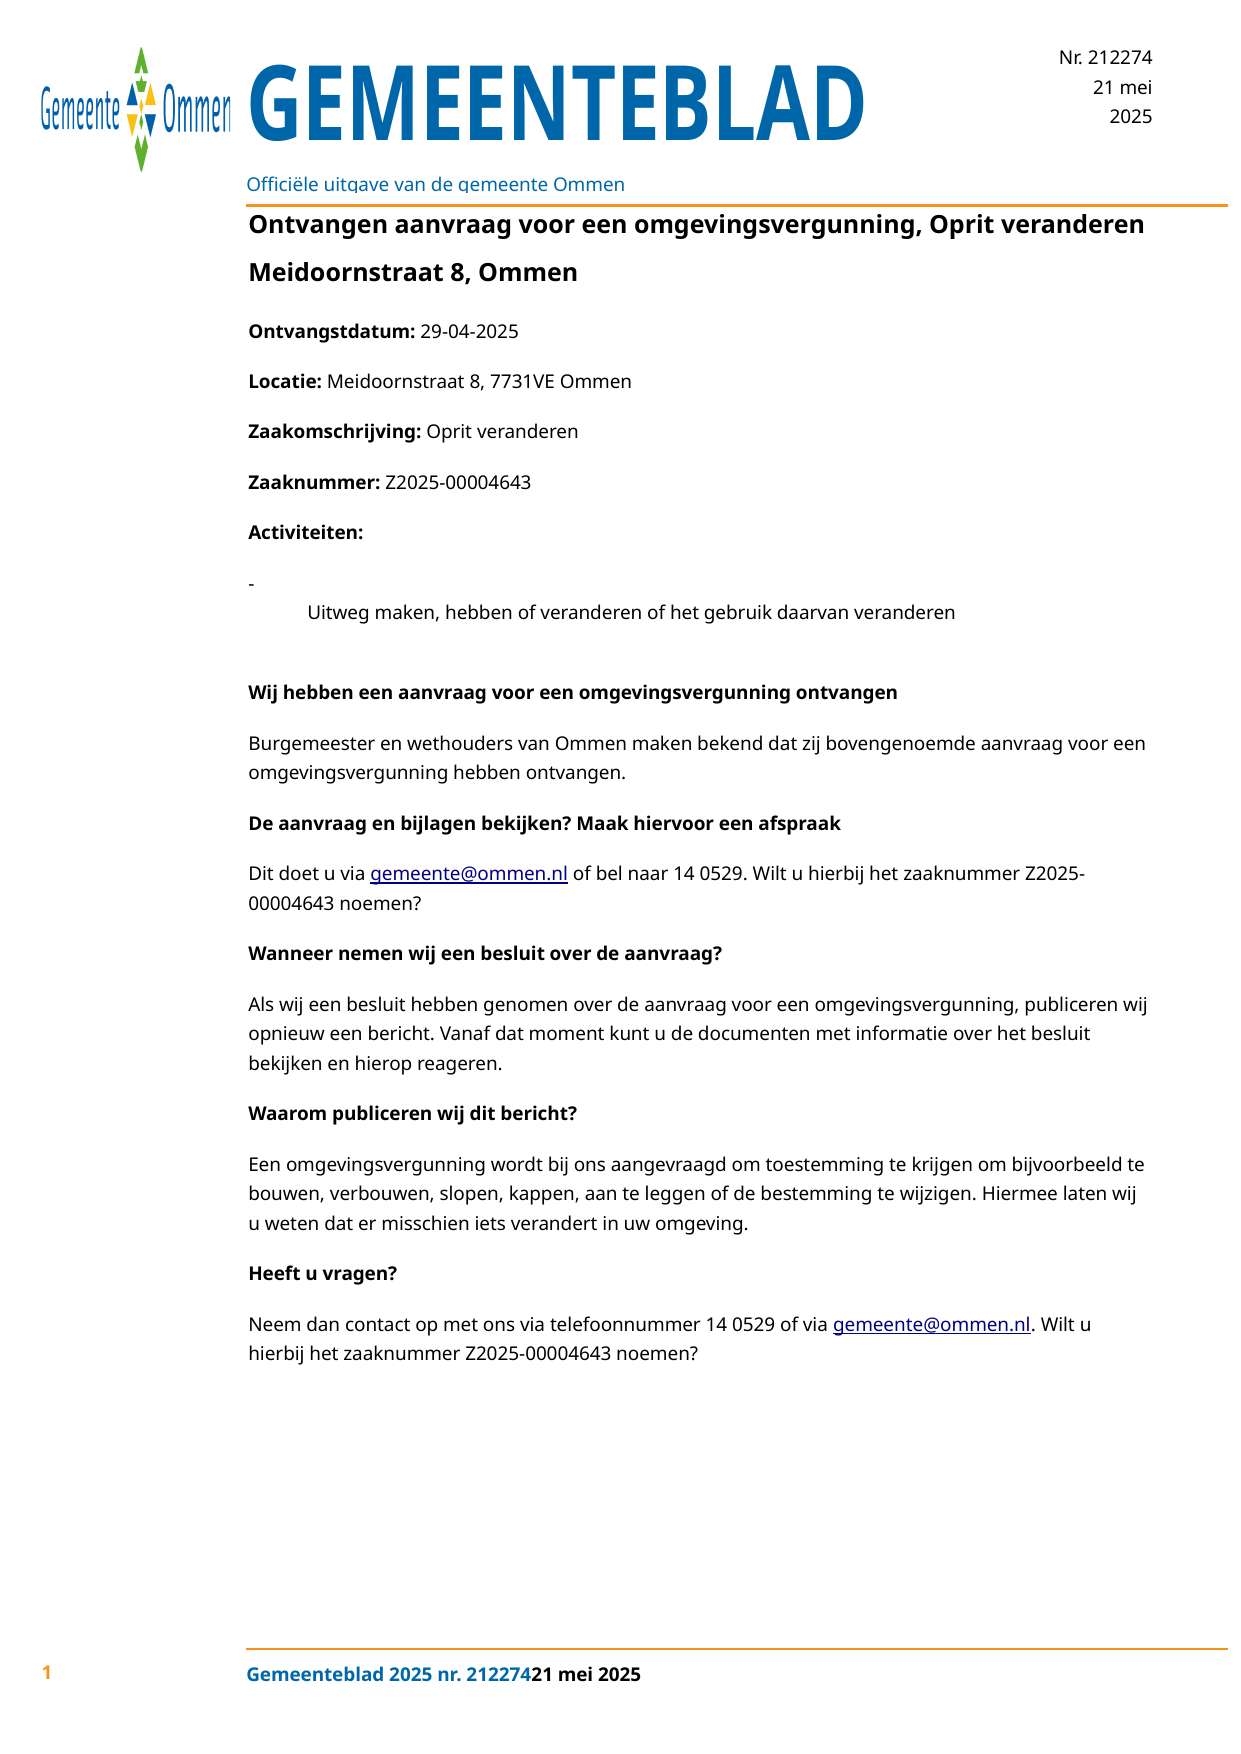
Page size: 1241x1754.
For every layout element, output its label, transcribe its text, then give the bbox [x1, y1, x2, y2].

text Ontvangstdatum: 29-04-2025 [248, 318, 1152, 344]
text Wij hebben een aanvraag voor een omgevingsvergunning ontvangen [248, 679, 1152, 705]
text Ontvangen aanvraag voor een omgevingsvergunning, Oprit veranderen Meidoornstraat 8, Ommen [248, 207, 1152, 288]
text Locatie: Meidoornstraat 8, 7731VE Ommen [248, 368, 1152, 394]
text Neem dan contact op met ons via telefoonnummer 14 0529 of via gemeente@ommen.nl. Wilt u hierbij het zaaknummer Z2025-00004643 noemen? [248, 1311, 1152, 1366]
text Zaaknummer: Z2025-00004643 [248, 469, 1152, 495]
text Heeft u vragen? [248, 1260, 1152, 1286]
text Activiteiten: [248, 519, 1152, 545]
list Uitweg maken, hebben of veranderen of het gebruik daarvan veranderen [248, 599, 1152, 625]
text De aanvraag en bijlagen bekijken? Maak hiervoor een afspraak [248, 810, 1152, 836]
text Een omgevingsvergunning wordt bij ons aangevraagd om toestemming te krijgen om bijvoorbeeld te bouwen, verbouwen, slopen, kappen, aan te leggen of de bestemming te wijzigen. Hiermee laten wij u weten dat er misschien iets verandert in uw omgeving. [248, 1151, 1152, 1236]
picture [41, 47, 231, 172]
text Waarom publiceren wij dit bericht? [248, 1100, 1152, 1126]
text Zaakomschrijving: Oprit veranderen [248, 419, 1152, 444]
text Burgemeester en wethouders van Ommen maken bekend dat zij bovengenoemde aanvraag voor een omgevingsvergunning hebben ontvangen. [248, 730, 1152, 785]
text Wanneer nemen wij een besluit over de aanvraag? [248, 940, 1152, 966]
text Dit doet u via gemeente@ommen.nl of bel naar 14 0529. Wilt u hierbij het zaaknummer Z2025-00004643 noemen? [248, 860, 1152, 916]
text Als wij een besluit hebben genomen over de aanvraag voor een omgevingsvergunning, publiceren wij opnieuw een bericht. Vanaf dat moment kunt u de documenten met informatie over het besluit bekijken en hierop reageren. [248, 991, 1152, 1076]
